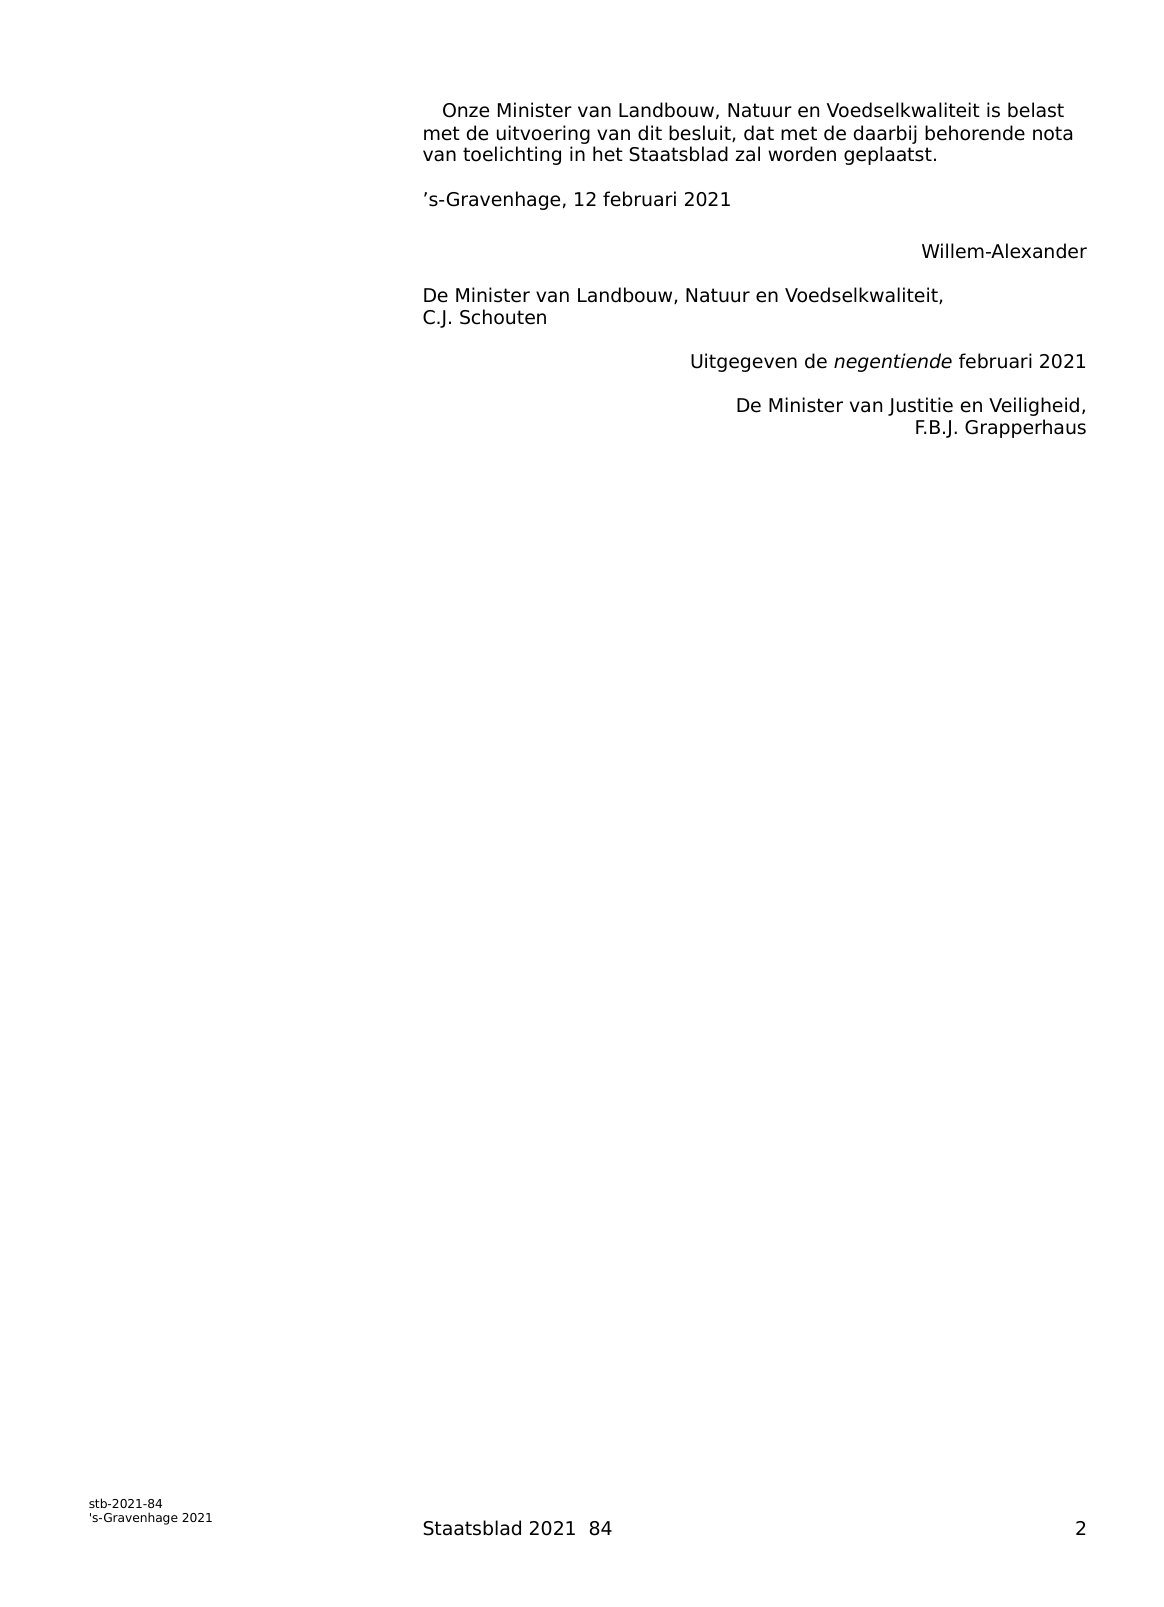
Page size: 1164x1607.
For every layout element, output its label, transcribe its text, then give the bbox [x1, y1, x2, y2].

text Uitgegeven de negentiende februari 2021 [422, 351, 1087, 373]
text stb-2021-84 [88, 1497, 323, 1511]
text Onze Minister van Landbouw, Natuur en Voedselkwaliteit is belast met de uitvoering van dit besluit, dat met de daarbij behorende nota van toelichting in het Staatsblad zal worden geplaatst. [422, 100, 1087, 166]
text 's-Gravenhage 2021 [88, 1511, 323, 1525]
text ’s-Gravenhage, 12 februari 2021 [422, 188, 1087, 211]
text De Minister van Landbouw, Natuur en Voedselkwaliteit, C.J. Schouten [422, 285, 1087, 329]
text De Minister van Justitie en Veiligheid, F.B.J. Grapperhaus [422, 395, 1087, 439]
text Willem-Alexander [422, 241, 1087, 262]
